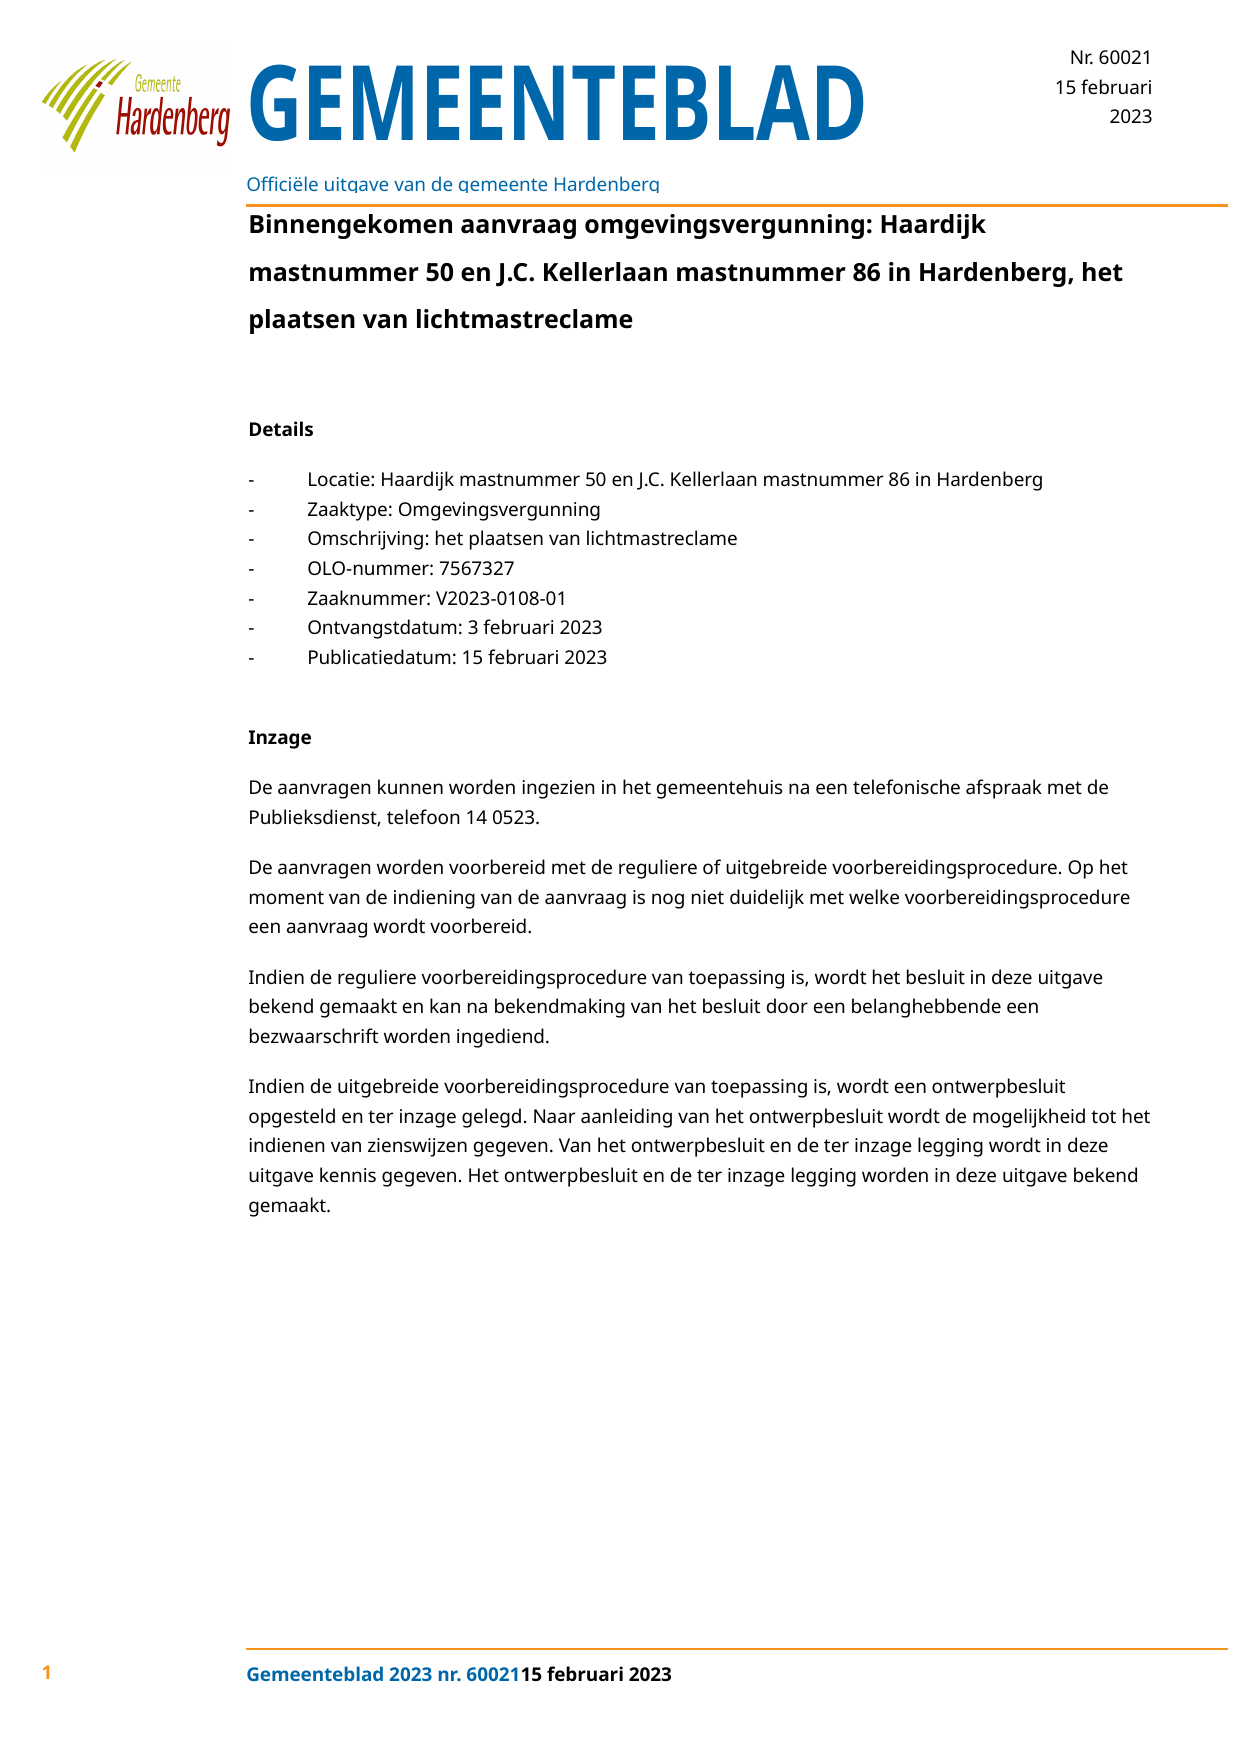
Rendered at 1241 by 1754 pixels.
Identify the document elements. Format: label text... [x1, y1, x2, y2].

picture [41, 47, 231, 172]
list Ontvangstdatum: 3 februari 2023 [248, 614, 1152, 640]
list Zaaknummer: V2023-0108-01 [248, 585, 1152, 610]
text Indien de uitgebreide voorbereidingsprocedure van toepassing is, wordt een ontwerpbesluit opgesteld en ter inzage gelegd. Naar aanleiding van het ontwerpbesluit wordt de mogelijkheid tot het indienen van zienswijzen gegeven. Van het ontwerpbesluit en de ter inzage legging wordt in deze uitgave kennis gegeven. Het ontwerpbesluit en de ter inzage legging worden in deze uitgave bekend gemaakt. [248, 1073, 1152, 1217]
text Indien de reguliere voorbereidingsprocedure van toepassing is, wordt het besluit in deze uitgave bekend gemaakt en kan na bekendmaking van het besluit door een belanghebbende een bezwaarschrift worden ingediend. [248, 964, 1152, 1049]
list Zaaktype: Omgevingsvergunning [248, 496, 1152, 522]
list Omschrijving: het plaatsen van lichtmastreclame [248, 526, 1152, 551]
text De aanvragen worden voorbereid met de reguliere of uitgebreide voorbereidingsprocedure. Op het moment van de indiening van de aanvraag is nog niet duidelijk met welke voorbereidingsprocedure een aanvraag wordt voorbereid. [248, 854, 1152, 939]
text De aanvragen kunnen worden ingezien in het gemeentehuis na een telefonische afspraak met de Publieksdienst, telefoon 14 0523. [248, 774, 1152, 829]
text Inzage [248, 724, 1152, 749]
text Binnengekomen aanvraag omgevingsvergunning: Haardijk mastnummer 50 en J.C. Kellerlaan mastnummer 86 in Hardenberg, het plaatsen van lichtmastreclame [248, 207, 1152, 336]
list OLO-nummer: 7567327 [248, 555, 1152, 581]
text Details [248, 416, 1152, 442]
list Locatie: Haardijk mastnummer 50 en J.C. Kellerlaan mastnummer 86 in Hardenberg [248, 466, 1152, 492]
list Publicatiedatum: 15 februari 2023 [248, 644, 1152, 669]
